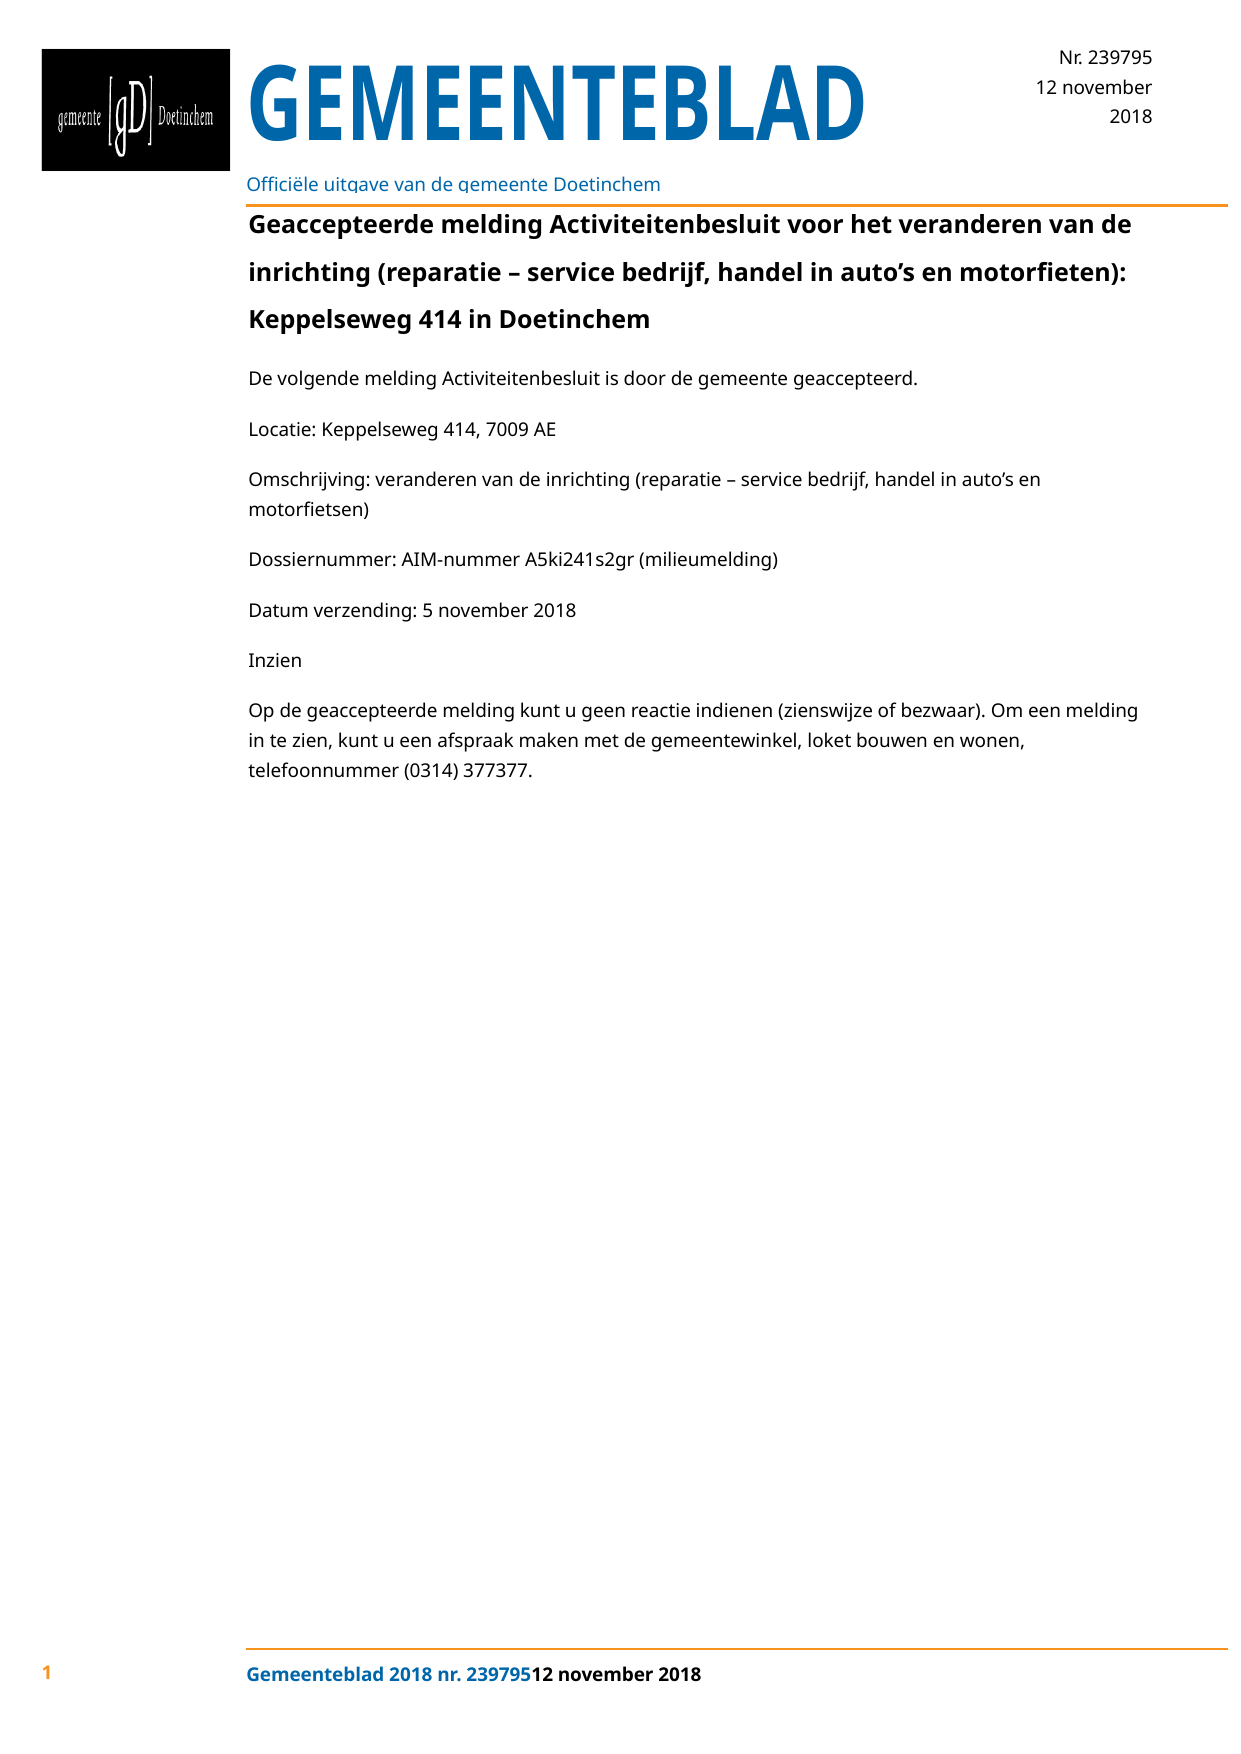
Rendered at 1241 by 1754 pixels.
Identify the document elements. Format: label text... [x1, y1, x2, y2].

text Inzien [248, 647, 1152, 673]
picture [41, 47, 231, 172]
text Op de geaccepteerde melding kunt u geen reactie indienen (zienswijze of bezwaar). Om een melding in te zien, kunt u een afspraak maken met de gemeentewinkel, loket bouwen en wonen, telefoonnummer (0314) 377377. [248, 698, 1152, 782]
text Dossiernummer: AIM-nummer A5ki241s2gr (milieumelding) [248, 546, 1152, 572]
text Locatie: Keppelseweg 414, 7009 AE [248, 416, 1152, 442]
text Geaccepteerde melding Activiteitenbesluit voor het veranderen van de inrichting (reparatie – service bedrijf, handel in auto’s en motorfieten): Keppelseweg 414 in Doetinchem [248, 207, 1152, 336]
text De volgende melding Activiteitenbesluit is door de gemeente geaccepteerd. [248, 366, 1152, 391]
text Datum verzending: 5 november 2018 [248, 597, 1152, 622]
text Omschrijving: veranderen van de inrichting (reparatie – service bedrijf, handel in auto’s en motorfietsen) [248, 466, 1152, 522]
